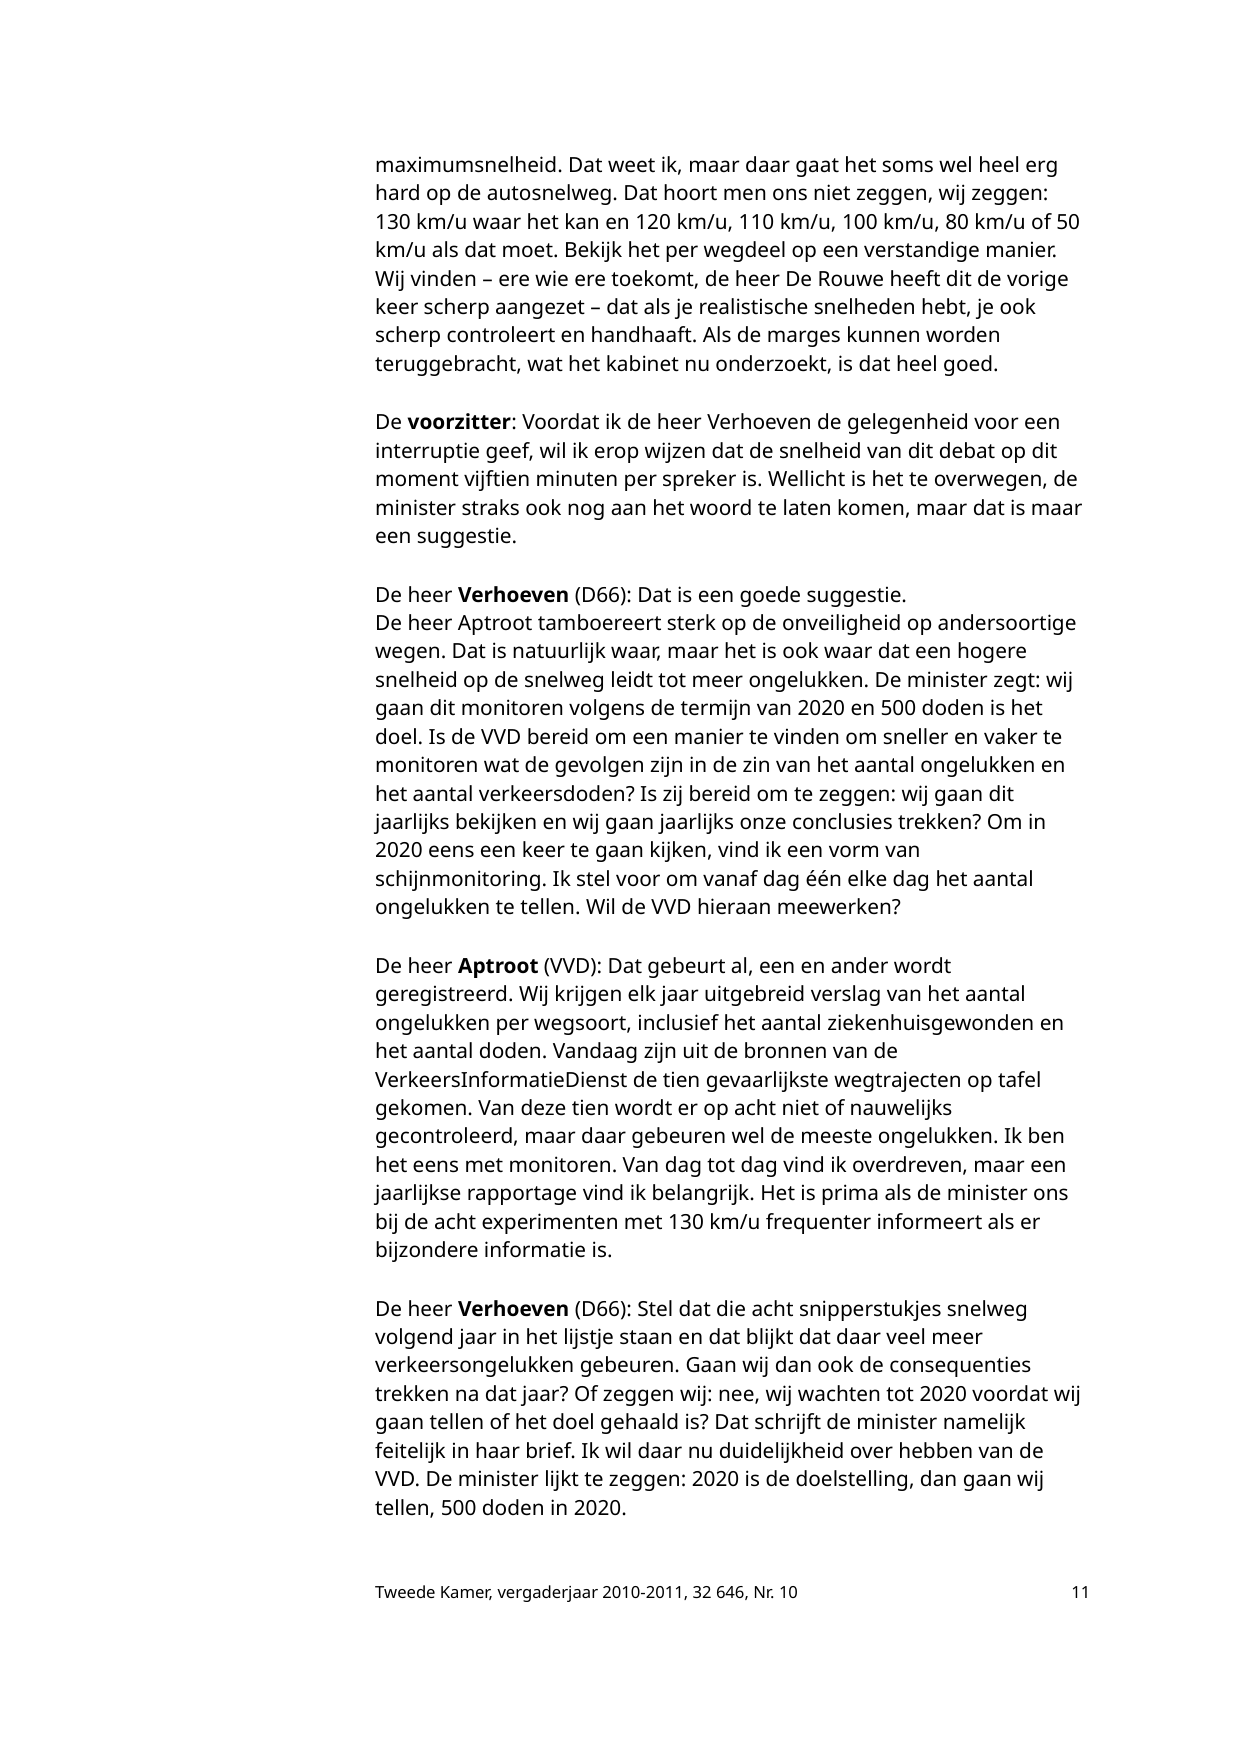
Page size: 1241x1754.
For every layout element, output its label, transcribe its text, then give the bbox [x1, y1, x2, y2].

text De heer Verhoeven (D66): Stel dat die acht snipperstukjes snelweg volgend jaar in het lijstje staan en dat blijkt dat daar veel meer verkeersongelukken gebeuren. Gaan wij dan ook de consequenties trekken na dat jaar? Of zeggen wij: nee, wij wachten tot 2020 voordat wij gaan tellen of het doel gehaald is? Dat schrijft de minister namelijk feitelijk in haar brief. Ik wil daar nu duidelijkheid over hebben van de VVD. De minister lijkt te zeggen: 2020 is de doelstelling, dan gaan wij tellen, 500 doden in 2020. [375, 1294, 1090, 1521]
text De heer Aptroot (VVD): Dat gebeurt al, een en ander wordt geregistreerd. Wij krijgen elk jaar uitgebreid verslag van het aantal ongelukken per wegsoort, inclusief het aantal ziekenhuisgewonden en het aantal doden. Vandaag zijn uit de bronnen van de VerkeersInformatieDienst de tien gevaarlijkste wegtrajecten op tafel gekomen. Van deze tien wordt er op acht niet of nauwelijks gecontroleerd, maar daar gebeuren wel de meeste ongelukken. Ik ben het eens met monitoren. Van dag tot dag vind ik overdreven, maar een jaarlijkse rapportage vind ik belangrijk. Het is prima als de minister ons bij de acht experimenten met 130 km/u frequenter informeert als er bijzondere informatie is. [375, 951, 1090, 1264]
text De heer Aptroot tamboereert sterk op de onveiligheid op andersoortige wegen. Dat is natuurlijk waar, maar het is ook waar dat een hogere snelheid op de snelweg leidt tot meer ongelukken. De minister zegt: wij gaan dit monitoren volgens de termijn van 2020 en 500 doden is het doel. Is de VVD bereid om een manier te vinden om sneller en vaker te monitoren wat de gevolgen zijn in de zin van het aantal ongelukken en het aantal verkeersdoden? Is zij bereid om te zeggen: wij gaan dit jaarlijks bekijken en wij gaan jaarlijks onze conclusies trekken? Om in 2020 eens een keer te gaan kijken, vind ik een vorm van schijnmonitoring. Ik stel voor om vanaf dag één elke dag het aantal ongelukken te tellen. Wil de VVD hieraan meewerken? [375, 608, 1090, 921]
text De voorzitter: Voordat ik de heer Verhoeven de gelegenheid voor een interruptie geef, wil ik erop wijzen dat de snelheid van dit debat op dit moment vijftien minuten per spreker is. Wellicht is het te overwegen, de minister straks ook nog aan het woord te laten komen, maar dat is maar een suggestie. [375, 407, 1090, 550]
text De heer Verhoeven (D66): Dat is een goede suggestie. [375, 580, 1090, 608]
text maximumsnelheid. Dat weet ik, maar daar gaat het soms wel heel erg hard op de autosnelweg. Dat hoort men ons niet zeggen, wij zeggen: 130 km/u waar het kan en 120 km/u, 110 km/u, 100 km/u, 80 km/u of 50 km/u als dat moet. Bekijk het per wegdeel op een verstandige manier. Wij vinden – ere wie ere toekomt, de heer De Rouwe heeft dit de vorige keer scherp aangezet – dat als je realistische snelheden hebt, je ook scherp controleert en handhaaft. Als de marges kunnen worden teruggebracht, wat het kabinet nu onderzoekt, is dat heel goed. [375, 150, 1090, 377]
